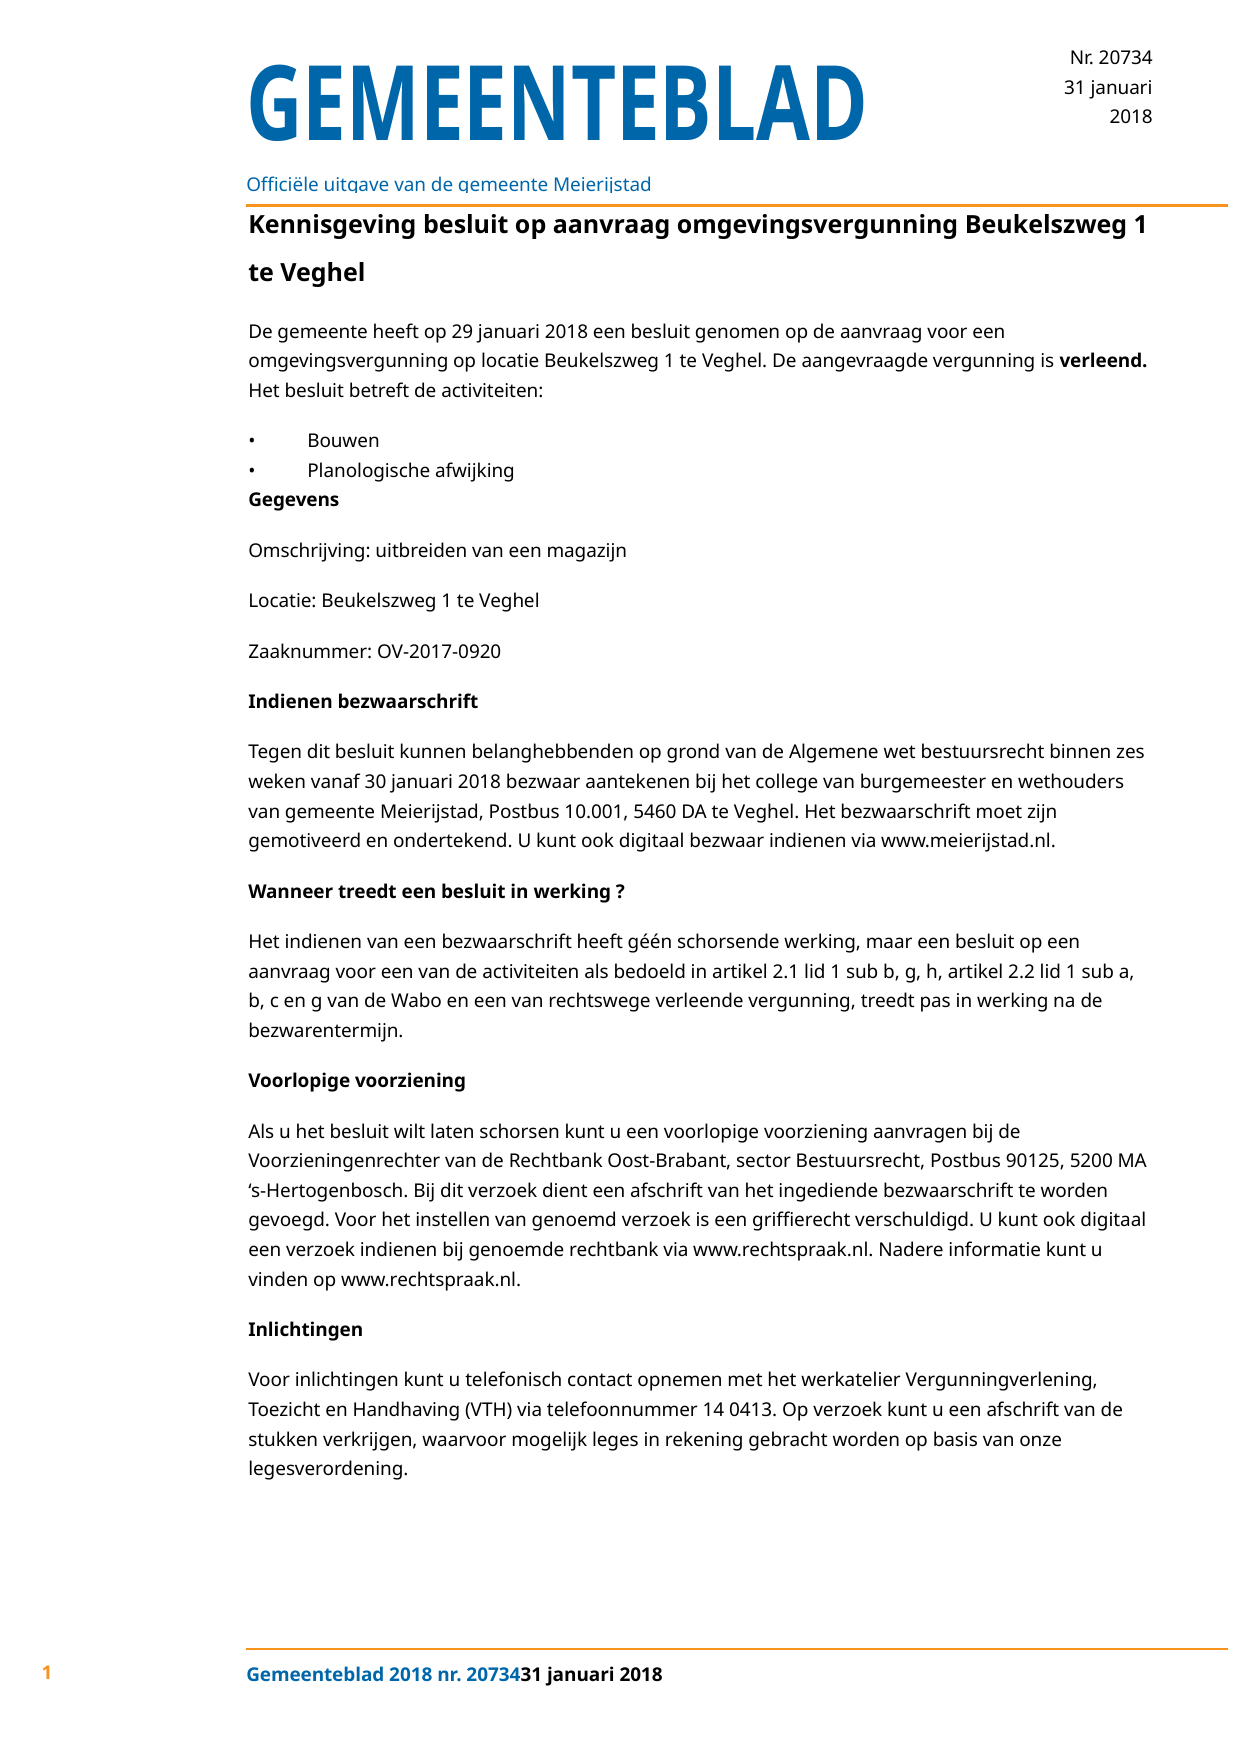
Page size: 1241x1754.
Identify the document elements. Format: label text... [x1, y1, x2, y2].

text De gemeente heeft op 29 januari 2018 een besluit genomen op de aanvraag voor een omgevingsvergunning op locatie Beukelszweg 1 te Veghel. De aangevraagde vergunning is verleend. Het besluit betreft de activiteiten: [248, 318, 1152, 403]
text Zaaknummer: OV-2017-0920 [248, 638, 1152, 664]
text Het indienen van een bezwaarschrift heeft géén schorsende werking, maar een besluit op een aanvraag voor een van de activiteiten als bedoeld in artikel 2.1 lid 1 sub b, g, h, artikel 2.2 lid 1 sub a, b, c en g van de Wabo en een van rechtswege verleende vergunning, treedt pas in werking na de bezwarentermijn. [248, 928, 1152, 1043]
text Als u het besluit wilt laten schorsen kunt u een voorlopige voorziening aanvragen bij de Voorzieningenrechter van de Rechtbank Oost-Brabant, sector Bestuursrecht, Postbus 90125, 5200 MA ‘s-Hertogenbosch. Bij dit verzoek dient een afschrift van het ingediende bezwaarschrift te worden gevoegd. Voor het instellen van genoemd verzoek is een griffierecht verschuldigd. U kunt ook digitaal een verzoek indienen bij genoemde rechtbank via www.rechtspraak.nl. Nadere informatie kunt u vinden op www.rechtspraak.nl. [248, 1118, 1152, 1292]
text Indienen bezwaarschrift [248, 688, 1152, 714]
text Inlichtingen [248, 1316, 1152, 1342]
list Bouwen [248, 427, 1152, 453]
picture [41, 47, 231, 172]
text Tegen dit besluit kunnen belanghebbenden op grond van de Algemene wet bestuursrecht binnen zes weken vanaf 30 januari 2018 bezwaar aantekenen bij het college van burgemeester en wethouders van gemeente Meierijstad, Postbus 10.001, 5460 DA te Veghel. Het bezwaarschrift moet zijn gemotiveerd en ondertekend. U kunt ook digitaal bezwaar indienen via www.meierijstad.nl. [248, 739, 1152, 853]
text Voorlopige voorziening [248, 1067, 1152, 1093]
text Kennisgeving besluit op aanvraag omgevingsvergunning Beukelszweg 1 te Veghel [248, 207, 1152, 288]
text Wanneer treedt een besluit in werking ? [248, 878, 1152, 904]
list Planologische afwijking [248, 457, 1152, 483]
text Gegevens [248, 487, 1152, 512]
text Voor inlichtingen kunt u telefonisch contact opnemen met het werkatelier Vergunningverlening, Toezicht en Handhaving (VTH) via telefoonnummer 14 0413. Op verzoek kunt u een afschrift van de stukken verkrijgen, waarvoor mogelijk leges in rekening gebracht worden op basis van onze legesverordening. [248, 1367, 1152, 1481]
text Locatie: Beukelszweg 1 te Veghel [248, 587, 1152, 613]
text Omschrijving: uitbreiden van een magazijn [248, 537, 1152, 563]
